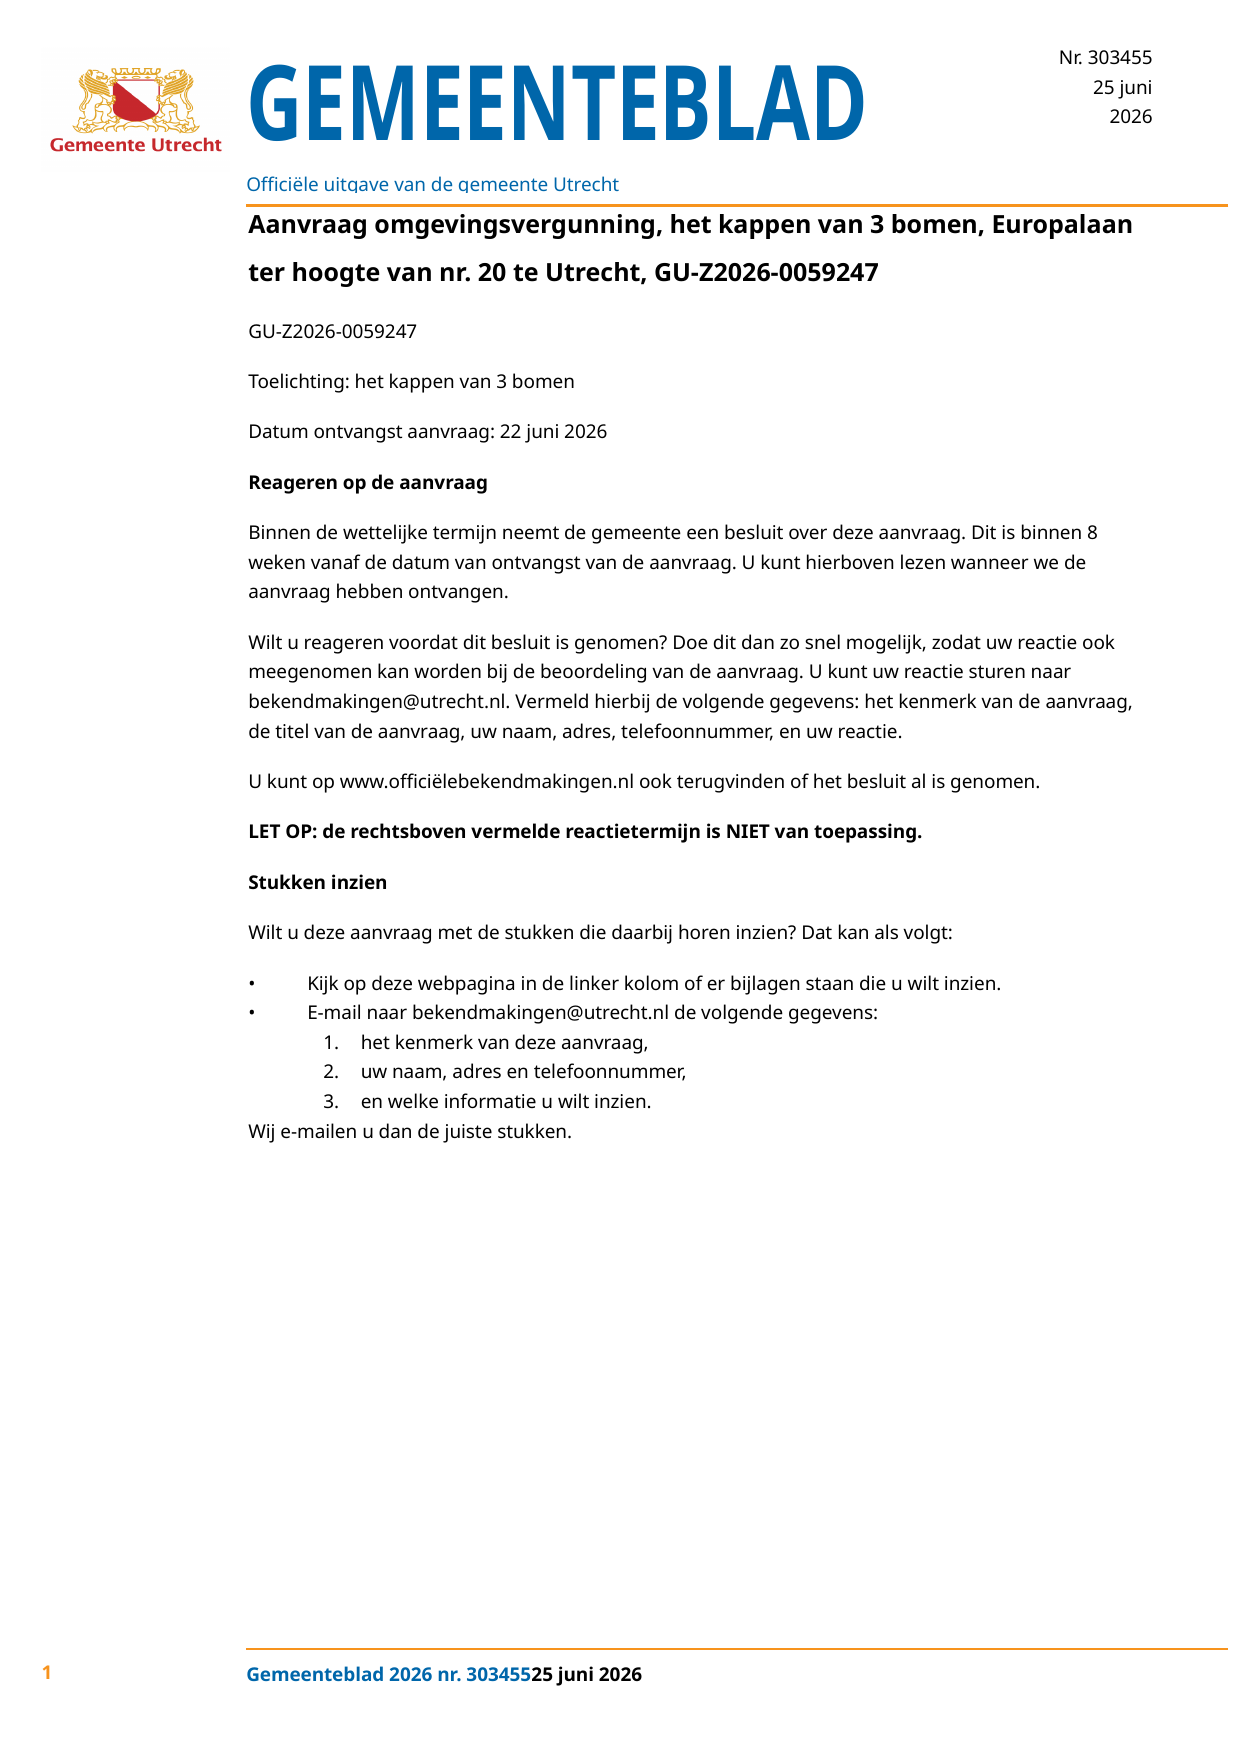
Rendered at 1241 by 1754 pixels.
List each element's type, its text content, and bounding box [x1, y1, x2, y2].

list uw naam, adres en telefoonnummer, [323, 1059, 1152, 1084]
text U kunt op www.officiëlebekendmakingen.nl ook terugvinden of het besluit al is genomen. [248, 768, 1152, 794]
text Stukken inzien [248, 869, 1152, 895]
picture [41, 47, 231, 172]
text Aanvraag omgevingsvergunning, het kappen van 3 bomen, Europalaan ter hoogte van nr. 20 te Utrecht, GU-Z2026-0059247 [248, 207, 1152, 288]
text Wilt u deze aanvraag met de stukken die daarbij horen inzien? Dat kan als volgt: [248, 919, 1152, 945]
text Reageren op de aanvraag [248, 469, 1152, 495]
list Kijk op deze webpagina in de linker kolom of er bijlagen staan die u wilt inzien. [248, 970, 1152, 996]
list en welke informatie u wilt inzien. [323, 1088, 1152, 1114]
text Wij e-mailen u dan de juiste stukken. [248, 1118, 1152, 1144]
text Datum ontvangst aanvraag: 22 juni 2026 [248, 419, 1152, 444]
list het kenmerk van deze aanvraag, [323, 1029, 1152, 1055]
text LET OP: de rechtsboven vermelde reactietermijn is NIET van toepassing. [248, 819, 1152, 844]
text Toelichting: het kappen van 3 bomen [248, 368, 1152, 394]
list E-mail naar bekendmakingen@utrecht.nl de volgende gegevens: [248, 999, 1152, 1025]
text Binnen de wettelijke termijn neemt de gemeente een besluit over deze aanvraag. Dit is binnen 8 weken vanaf de datum van ontvangst van de aanvraag. U kunt hierboven lezen wanneer we de aanvraag hebben ontvangen. [248, 519, 1152, 604]
text Wilt u reageren voordat dit besluit is genomen? Doe dit dan zo snel mogelijk, zodat uw reactie ook meegenomen kan worden bij de beoordeling van de aanvraag. U kunt uw reactie sturen naar bekendmakingen@utrecht.nl. Vermeld hierbij de volgende gegevens: het kenmerk van de aanvraag, de titel van de aanvraag, uw naam, adres, telefoonnummer, en uw reactie. [248, 629, 1152, 744]
text GU-Z2026-0059247 [248, 318, 1152, 344]
